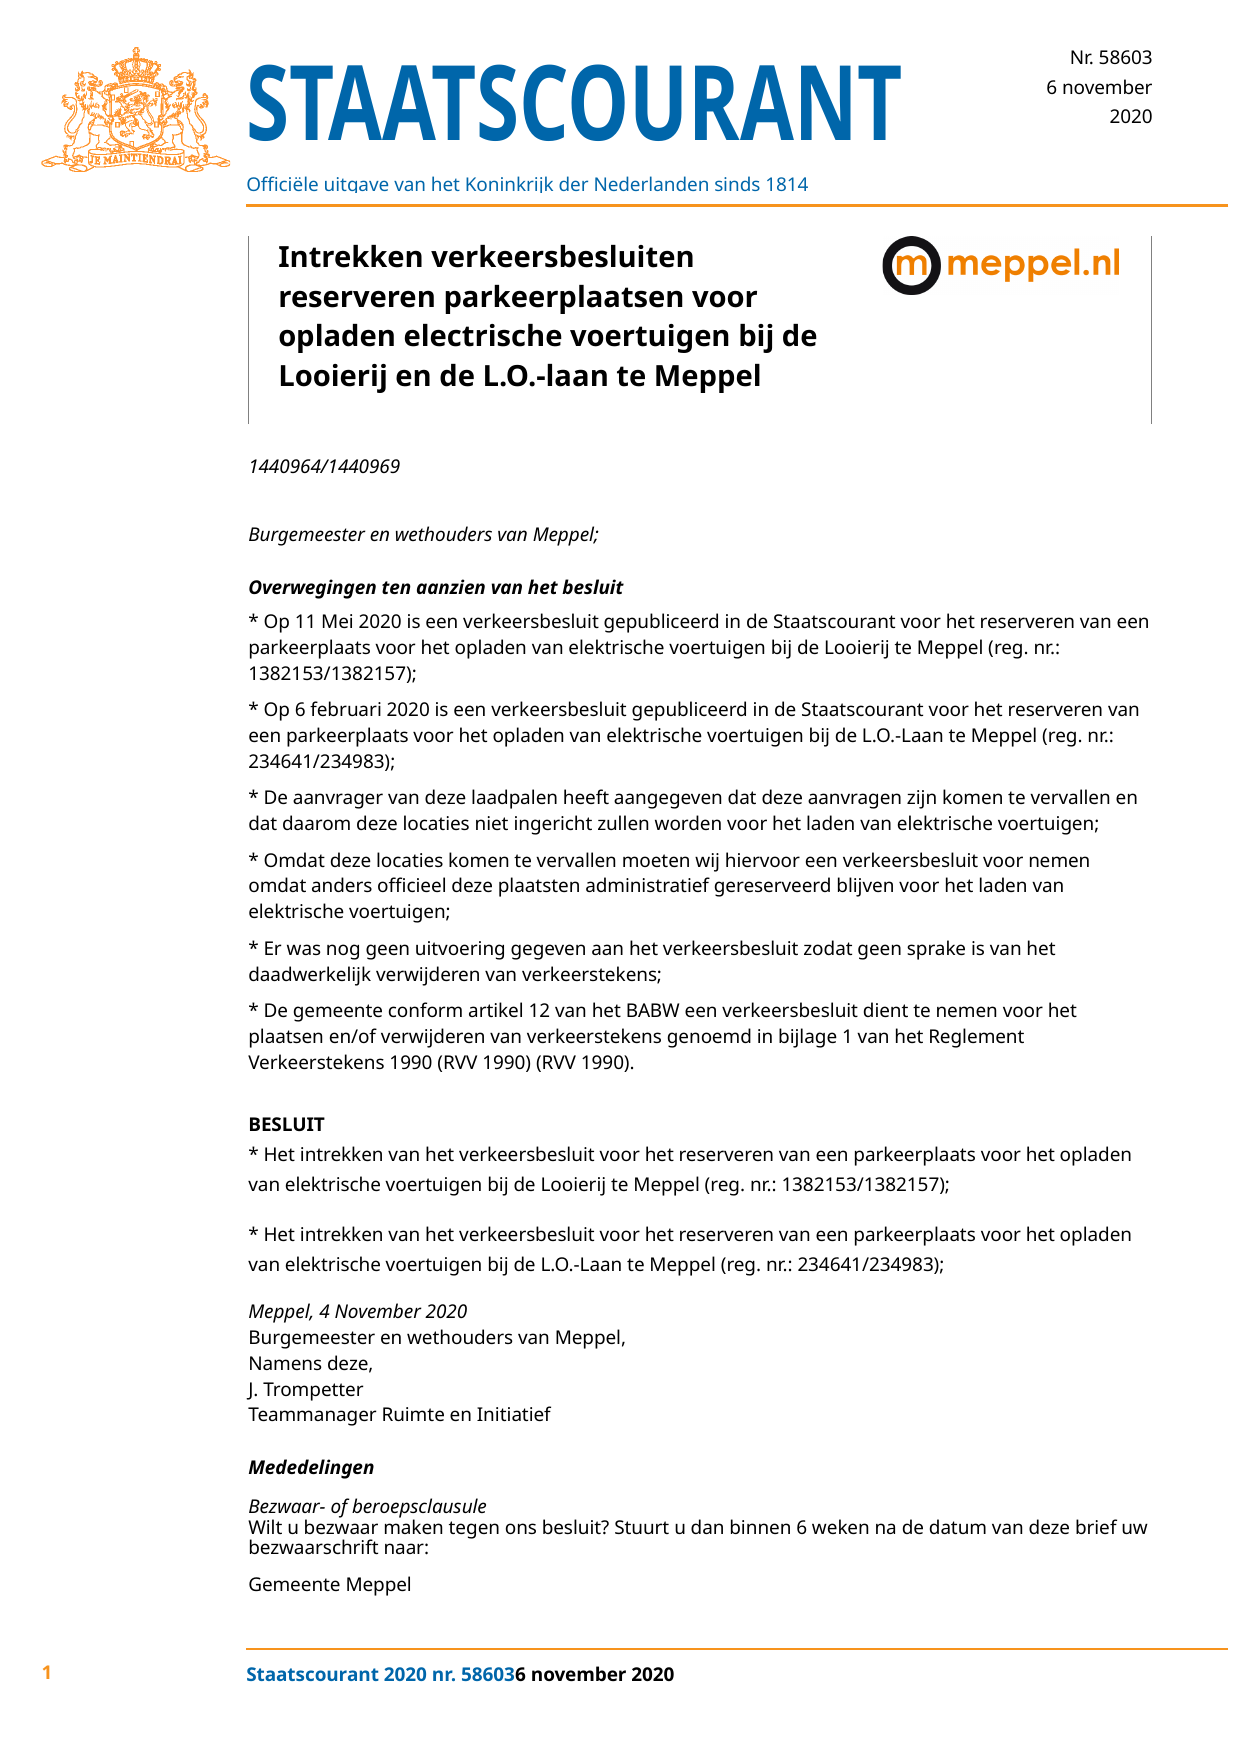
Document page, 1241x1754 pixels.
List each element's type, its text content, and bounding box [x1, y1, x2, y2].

text * Op 6 februari 2020 is een verkeersbesluit gepubliceerd in de Staatscourant voor het reserveren van een parkeerplaats voor het opladen van elektrische voertuigen bij de L.O.-Laan te Meppel (reg. nr.: 234641/234983); [248, 696, 1152, 773]
picture [41, 47, 231, 172]
text Mededelingen [248, 1454, 1152, 1480]
text Burgemeester en wethouders van Meppel, [248, 1324, 1152, 1350]
text * Het intrekken van het verkeersbesluit voor het reserveren van een parkeerplaats voor het opladen van elektrische voertuigen bij de Looierij te Meppel (reg. nr.: 1382153/1382157); [248, 1141, 1152, 1196]
text Burgemeester en wethouders van Meppel; [248, 521, 1152, 547]
text Overwegingen ten aanzien van het besluit [248, 574, 1152, 600]
text J. Trompetter [248, 1376, 1152, 1401]
text * De aanvrager van deze laadpalen heeft aangegeven dat deze aanvragen zijn komen te vervallen en dat daarom deze locaties niet ingericht zullen worden voor het laden van elektrische voertuigen; [248, 784, 1152, 836]
text Teammanager Ruimte en Initiatief [248, 1401, 1152, 1427]
text * Het intrekken van het verkeersbesluit voor het reserveren van een parkeerplaats voor het opladen van elektrische voertuigen bij de L.O.-Laan te Meppel (reg. nr.: 234641/234983); [248, 1221, 1152, 1276]
table_header [850, 236, 1151, 424]
text BESLUIT [248, 1112, 1152, 1137]
text * De gemeente conform artikel 12 van het BABW een verkeersbesluit dient te nemen voor het plaatsen en/of verwijderen van verkeerstekens genoemd in bijlage 1 van het Reglement Verkeerstekens 1990 (RVV 1990) (RVV 1990). [248, 997, 1152, 1074]
picture [882, 236, 1119, 295]
table_header Intrekken verkeersbesluiten reserveren parkeerplaatsen voor opladen electrische voertuigen bij de Looierij en de L.O.-laan te Meppel [249, 236, 850, 424]
text Wilt u bezwaar maken tegen ons besluit? Stuurt u dan binnen 6 weken na de datum van deze brief uw bezwaarschrift naar: [248, 1519, 1152, 1558]
text 1440964/1440969 [248, 454, 1152, 479]
text Gemeente Meppel [248, 1576, 1152, 1595]
text * Er was nog geen uitvoering gegeven aan het verkeersbesluit zodat geen sprake is van het daadwerkelijk verwijderen van verkeerstekens; [248, 935, 1152, 986]
text Meppel, 4 November 2020 [248, 1298, 1152, 1324]
text Namens deze, [248, 1350, 1152, 1376]
text * Op 11 Mei 2020 is een verkeersbesluit gepubliceerd in de Staatscourant voor het reserveren van een parkeerplaats voor het opladen van elektrische voertuigen bij de Looierij te Meppel (reg. nr.: 1382153/1382157); [248, 608, 1152, 685]
text Bezwaar- of beroepsclausule [248, 1494, 1152, 1519]
text * Omdat deze locaties komen te vervallen moeten wij hiervoor een verkeersbesluit voor nemen omdat anders officieel deze plaatsten administratief gereserveerd blijven voor het laden van elektrische voertuigen; [248, 847, 1152, 924]
